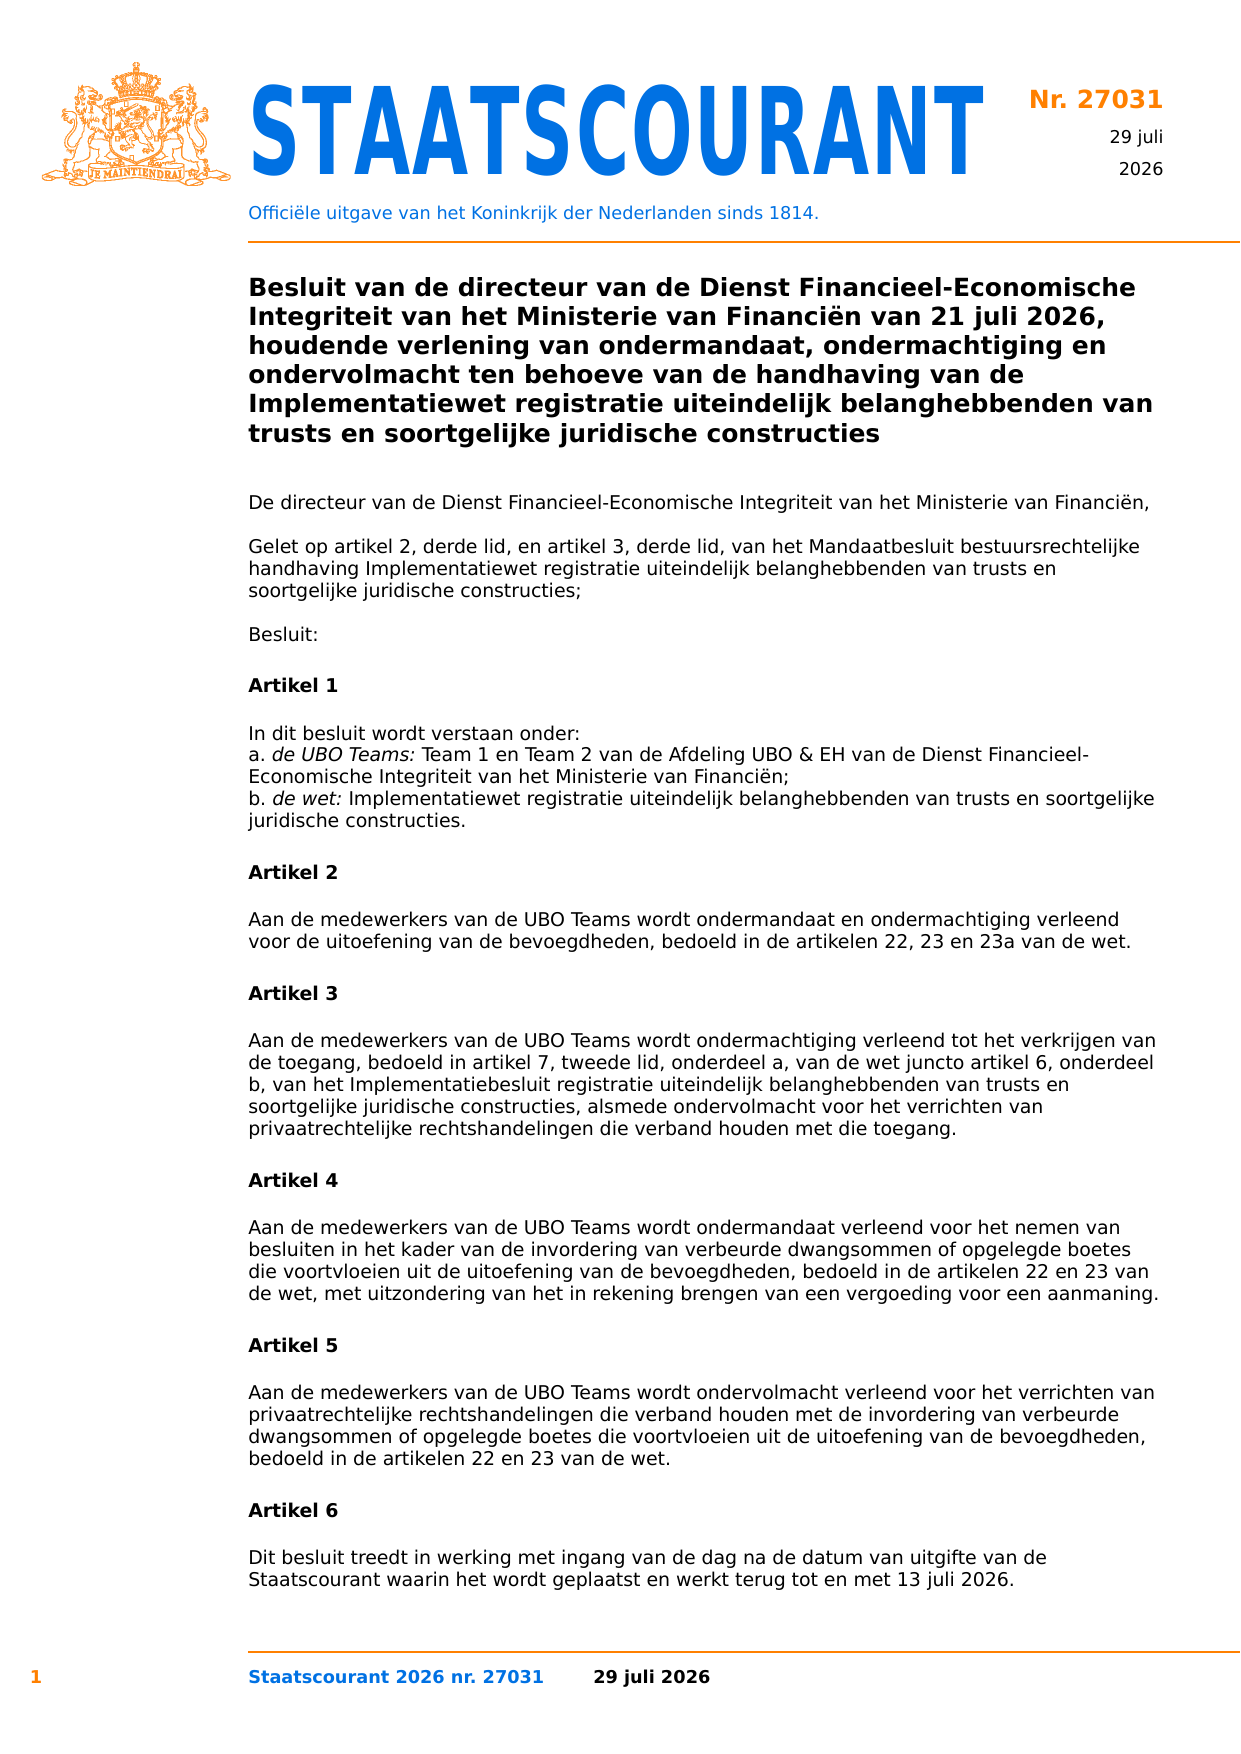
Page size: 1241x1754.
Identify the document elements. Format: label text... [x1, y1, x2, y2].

text b. de wet: Implementatiewet registratie uiteindelijk belanghebbenden van trusts en soortgelijke juridische constructies. [248, 788, 1163, 832]
text Aan de medewerkers van de UBO Teams wordt ondermandaat verleend voor het nemen van besluiten in het kader van de invordering van verbeurde dwangsommen of opgelegde boetes die voortvloeien uit de uitoefening van de bevoegdheden, bedoeld in de artikelen 22 en 23 van de wet, met uitzondering van het in rekening brengen van een vergoeding voor een aanmaning. [248, 1217, 1163, 1305]
text Aan de medewerkers van de UBO Teams wordt ondervolmacht verleend voor het verrichten van privaatrechtelijke rechtshandelingen die verband houden met de invordering van verbeurde dwangsommen of opgelegde boetes die voortvloeien uit de uitoefening van de bevoegdheden, bedoeld in de artikelen 22 en 23 van de wet. [248, 1382, 1163, 1470]
table_header STAATSCOURANT [248, 62, 998, 203]
subtitle Artikel 5 [248, 1335, 1163, 1357]
subtitle Artikel 3 [248, 983, 1163, 1005]
text Besluit: [248, 623, 1163, 645]
text In dit besluit wordt verstaan onder: [248, 722, 1163, 744]
table_cell 2026 [998, 153, 1240, 203]
subtitle Artikel 6 [248, 1500, 1163, 1522]
subtitle Artikel 1 [248, 675, 1163, 697]
subtitle Artikel 4 [248, 1170, 1163, 1192]
table_header Nr. 27031 [998, 62, 1240, 121]
text Aan de medewerkers van de UBO Teams wordt ondermandaat en ondermachtiging verleend voor de uitoefening van de bevoegdheden, bedoeld in de artikelen 22, 23 en 23a van de wet. [248, 909, 1163, 953]
text Dit besluit treedt in werking met ingang van de dag na de datum van uitgifte van de Staatscourant waarin het wordt geplaatst en werkt terug tot en met 13 juli 2026. [248, 1547, 1163, 1591]
text De directeur van de Dienst Financieel-Economische Integriteit van het Ministerie van Financiën, [248, 492, 1163, 514]
text Aan de medewerkers van de UBO Teams wordt ondermachtiging verleend tot het verkrijgen van de toegang, bedoeld in artikel 7, tweede lid, onderdeel a, van de wet juncto artikel 6, onderdeel b, van het Implementatiebesluit registratie uiteindelijk belanghebbenden van trusts en soortgelijke juridische constructies, alsmede ondervolmacht voor het verrichten van privaatrechtelijke rechtshandelingen die verband houden met die toegang. [248, 1030, 1163, 1140]
table_header [25, 62, 248, 241]
text a. de UBO Teams: Team 1 en Team 2 van de Afdeling UBO & EH van de Dienst Financieel-Economische Integriteit van het Ministerie van Financiën; [248, 744, 1163, 788]
text Gelet op artikel 2, derde lid, en artikel 3, derde lid, van het Mandaatbesluit bestuursrechtelijke handhaving Implementatiewet registratie uiteindelijk belanghebbenden van trusts en soortgelijke juridische constructies; [248, 536, 1163, 602]
subtitle Artikel 2 [248, 862, 1163, 884]
picture [41, 62, 231, 186]
table_cell Officiële uitgave van het Koninkrijk der Nederlanden sinds 1814. [248, 203, 1240, 241]
subtitle Besluit van de directeur van de Dienst Financieel-Economische Integriteit van het Ministerie van Financiën van 21 juli 2026, houdende verlening van ondermandaat, ondermachtiging en ondervolmacht ten behoeve van de handhaving van de Implementatiewet registratie uiteindelijk belanghebbenden van trusts en soortgelijke juridische constructies [248, 273, 1163, 448]
table_cell 29 juli [998, 121, 1240, 153]
